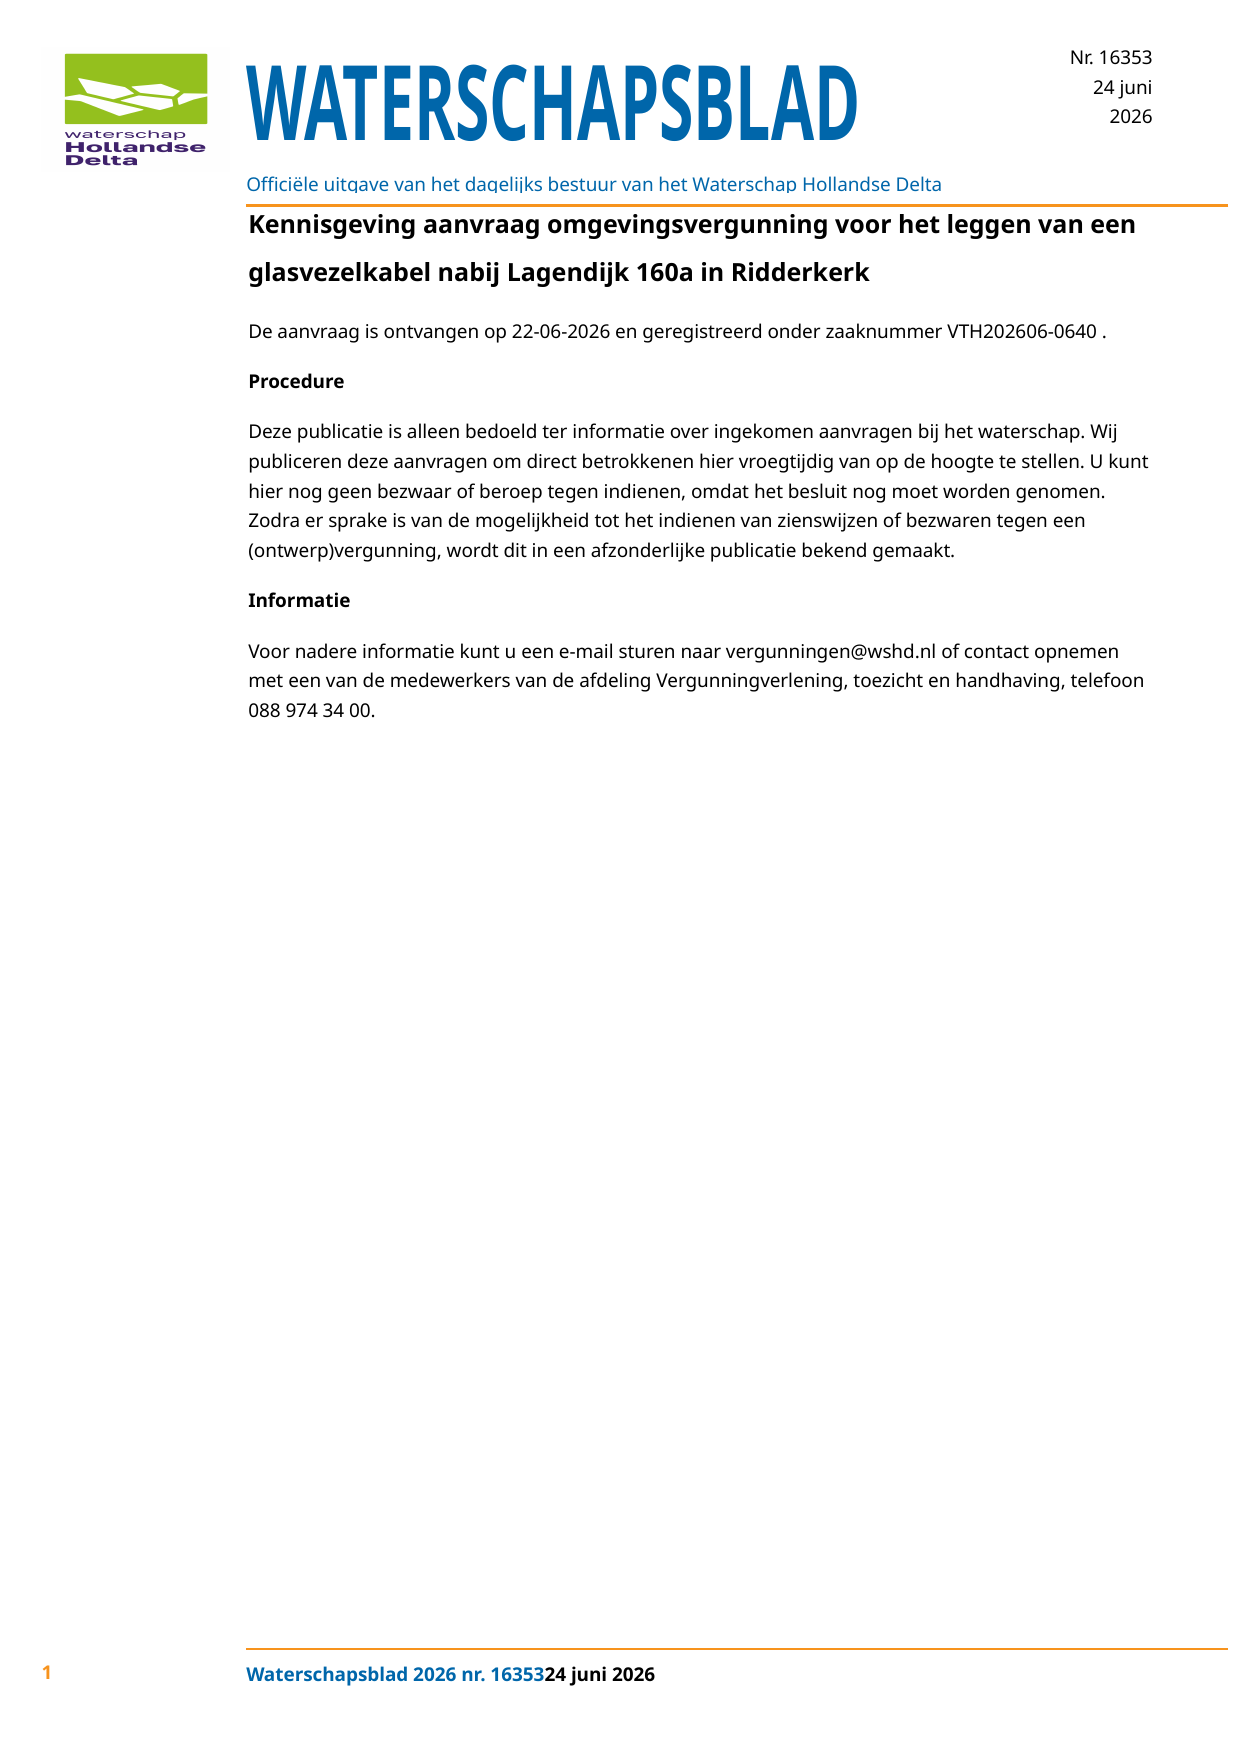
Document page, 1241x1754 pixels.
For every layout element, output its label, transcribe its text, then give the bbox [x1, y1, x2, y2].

text Deze publicatie is alleen bedoeld ter informatie over ingekomen aanvragen bij het waterschap. Wij publiceren deze aanvragen om direct betrokkenen hier vroegtijdig van op de hoogte te stellen. U kunt hier nog geen bezwaar of beroep tegen indienen, omdat het besluit nog moet worden genomen. Zodra er sprake is van de mogelijkheid tot het indienen van zienswijzen of bezwaren tegen een (ontwerp)vergunning, wordt dit in een afzonderlijke publicatie bekend gemaakt. [248, 419, 1152, 563]
text Voor nadere informatie kunt u een e-mail sturen naar vergunningen@wshd.nl of contact opnemen met een van de medewerkers van de afdeling Vergunningverlening, toezicht en handhaving, telefoon 088 974 34 00. [248, 638, 1152, 723]
text Procedure [248, 368, 1152, 394]
text Kennisgeving aanvraag omgevingsvergunning voor het leggen van een glasvezelkabel nabij Lagendijk 160a in Ridderkerk [248, 207, 1152, 288]
text De aanvraag is ontvangen op 22-06-2026 en geregistreerd onder zaaknummer VTH202606-0640 . [248, 318, 1152, 344]
picture [41, 47, 231, 172]
text Informatie [248, 587, 1152, 613]
